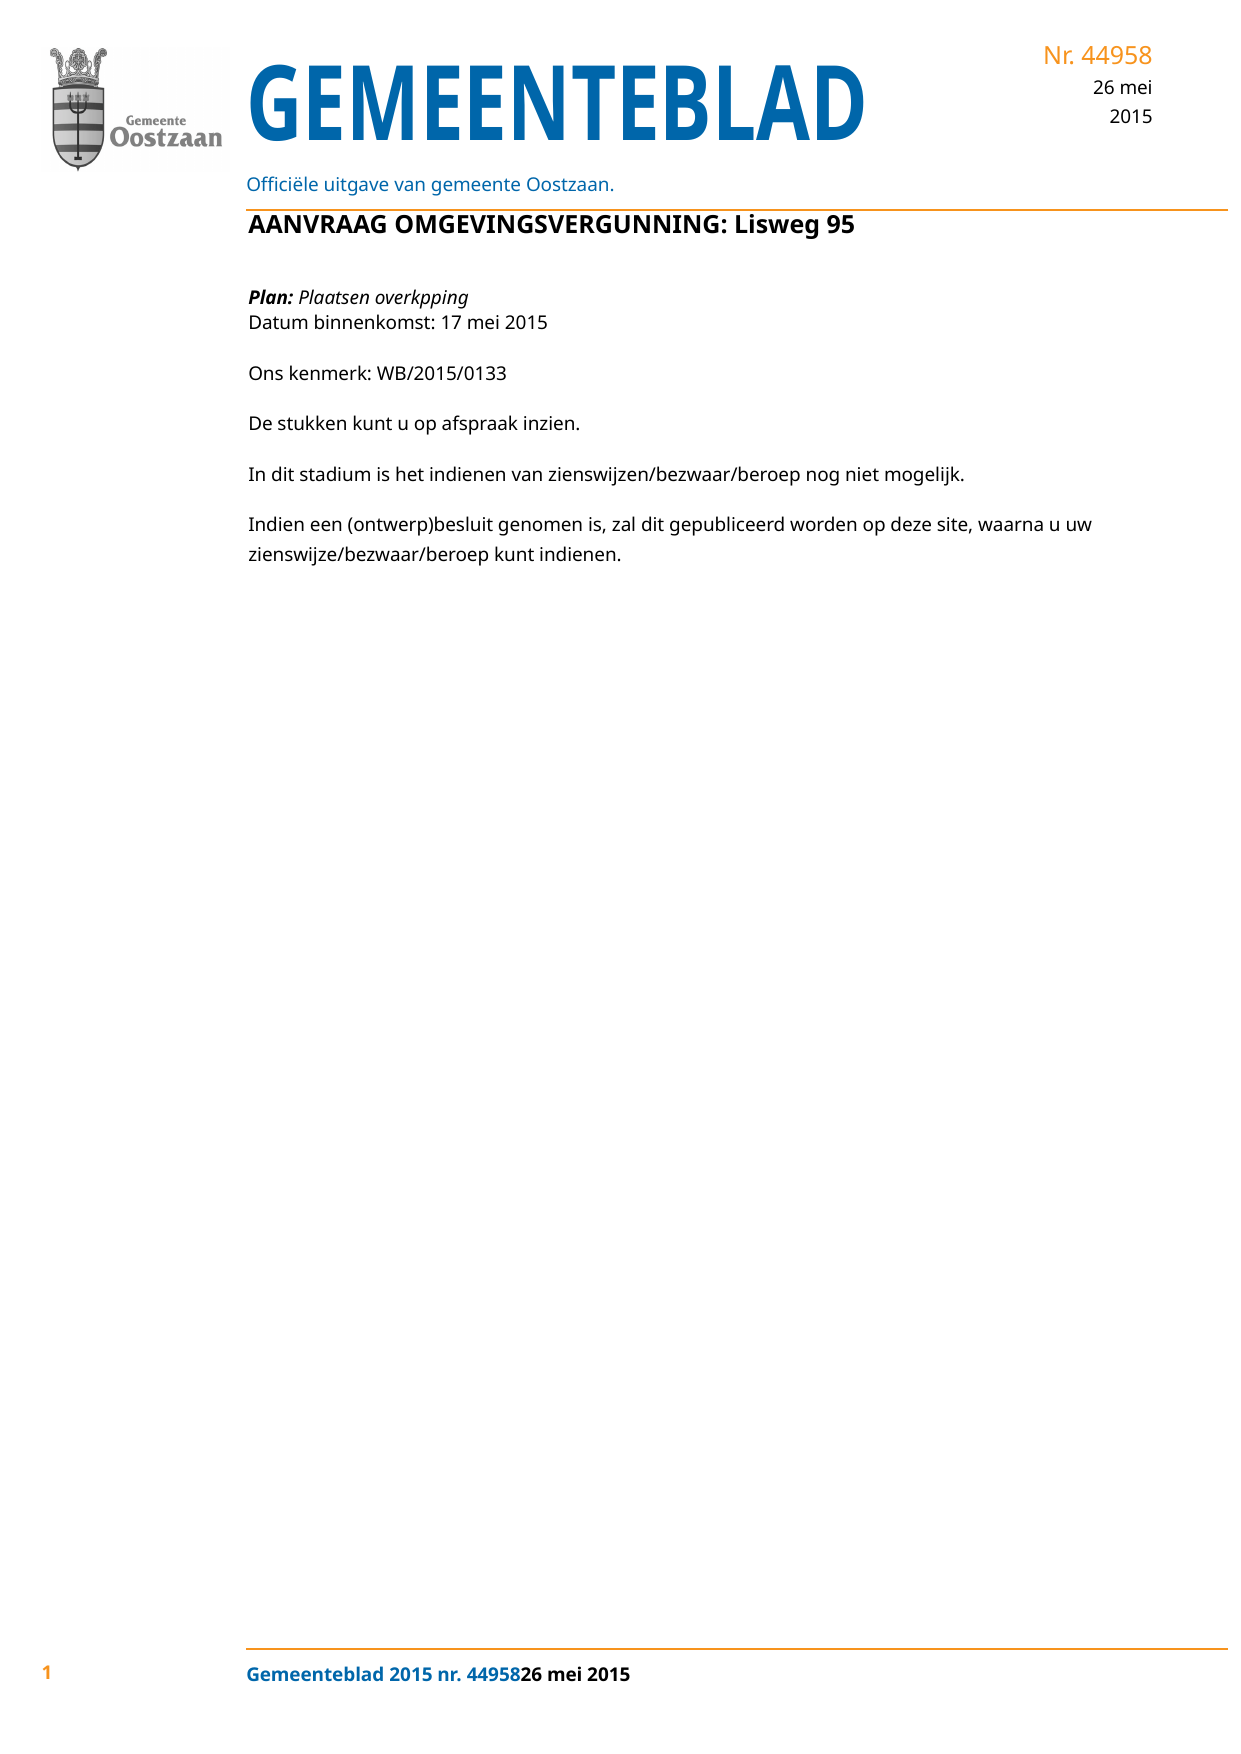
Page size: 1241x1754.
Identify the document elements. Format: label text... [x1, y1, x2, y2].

text Plan: Plaatsen overkpping [248, 284, 1152, 309]
text De stukken kunt u op afspraak inzien. [248, 410, 1152, 436]
text AANVRAAG OMGEVINGSVERGUNNING: Lisweg 95 [248, 211, 1152, 241]
picture [41, 47, 231, 172]
text In dit stadium is het indienen van zienswijzen/bezwaar/beroep nog niet mogelijk. [248, 461, 1152, 487]
text Indien een (ontwerp)besluit genomen is, zal dit gepubliceerd worden op deze site, waarna u uw zienswijze/bezwaar/beroep kunt indienen. [248, 511, 1152, 567]
text Ons kenmerk: WB/2015/0133 [248, 360, 1152, 386]
text Datum binnenkomst: 17 mei 2015 [248, 309, 1152, 335]
